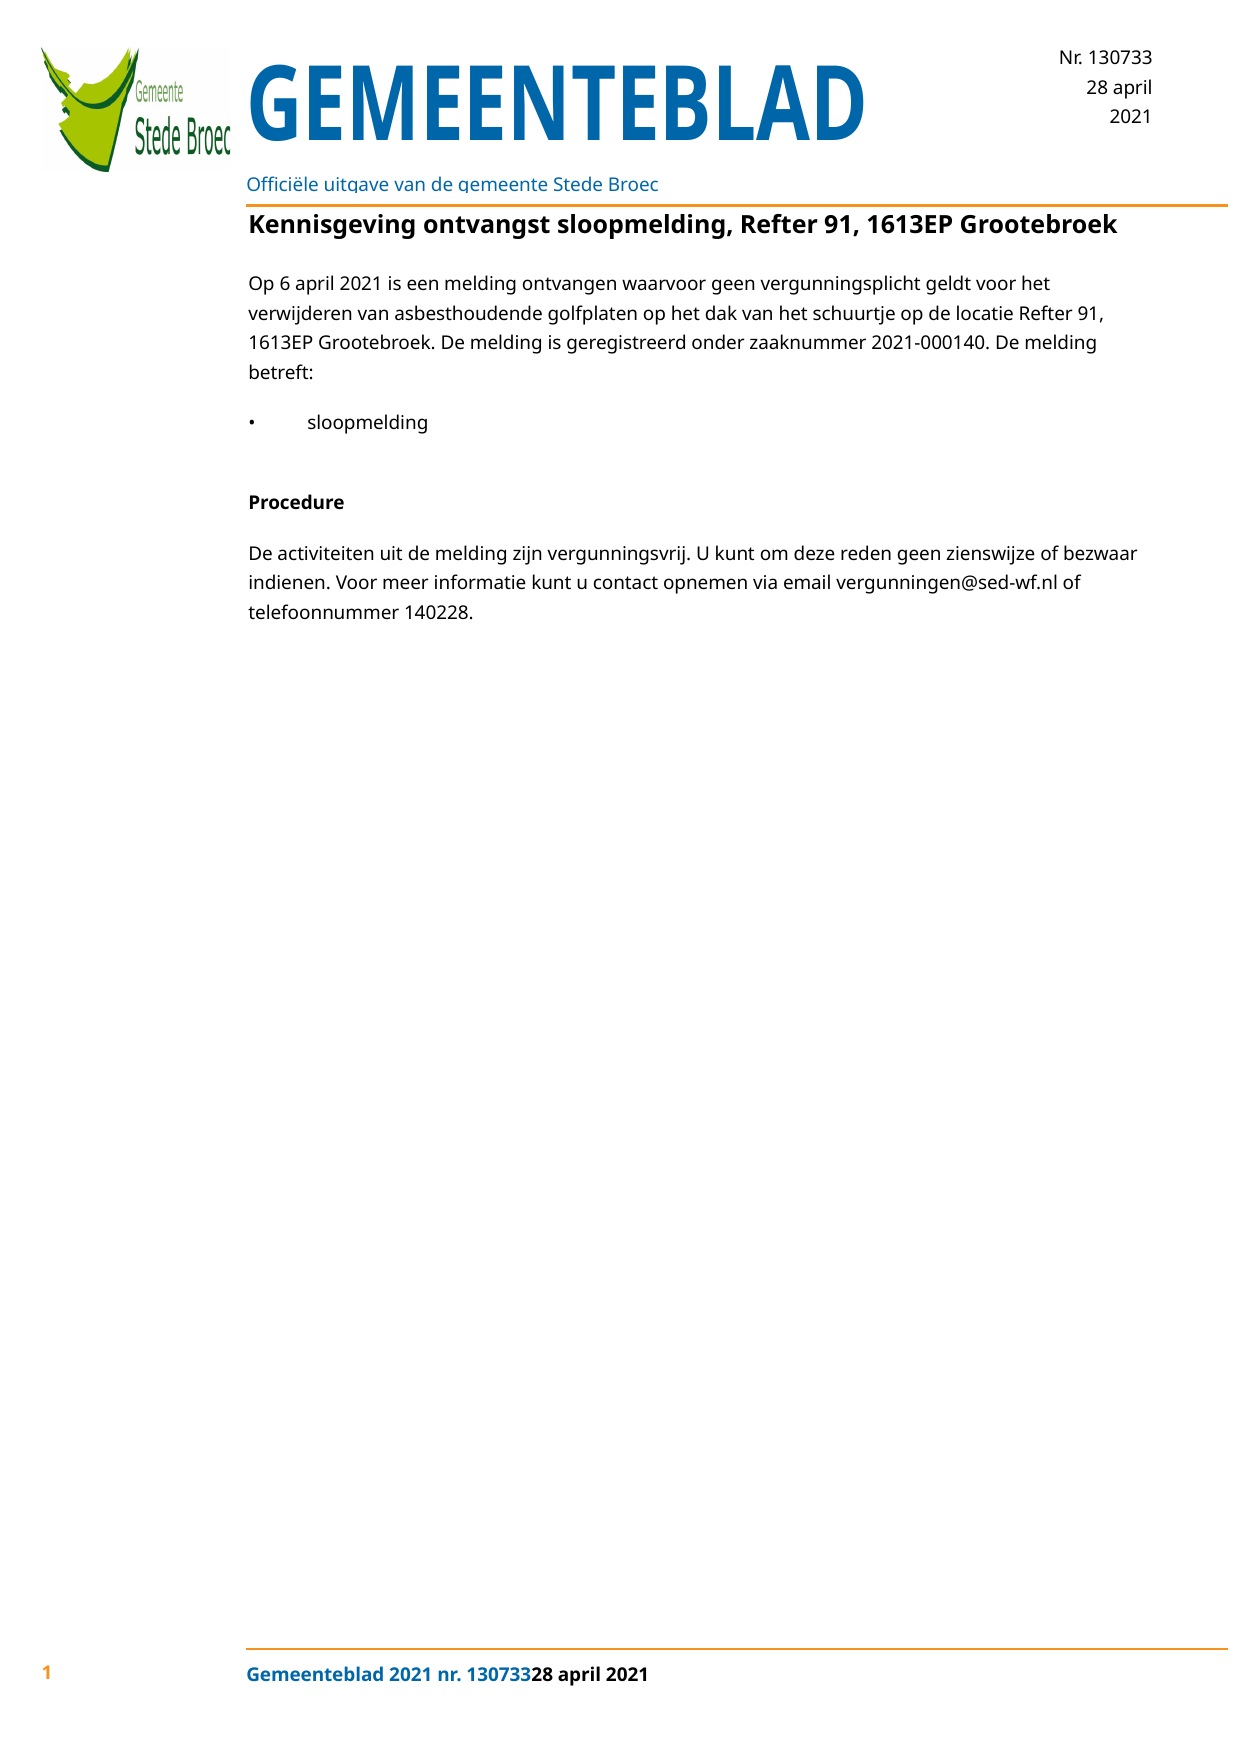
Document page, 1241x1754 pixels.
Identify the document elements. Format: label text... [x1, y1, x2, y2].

list sloopmelding [248, 409, 1152, 435]
text Op 6 april 2021 is een melding ontvangen waarvoor geen vergunningsplicht geldt voor het verwijderen van asbesthoudende golfplaten op het dak van het schuurtje op de locatie Refter 91, 1613EP Grootebroek. De melding is geregistreerd onder zaaknummer 2021-000140. De melding betreft: [248, 270, 1152, 385]
picture [41, 47, 231, 172]
text De activiteiten uit de melding zijn vergunningsvrij. U kunt om deze reden geen zienswijze of bezwaar indienen. Voor meer informatie kunt u contact opnemen via email vergunningen@sed-wf.nl of telefoonnummer 140228. [248, 540, 1152, 625]
text Procedure [248, 489, 1152, 515]
text Kennisgeving ontvangst sloopmelding, Refter 91, 1613EP Grootebroek [248, 207, 1152, 241]
